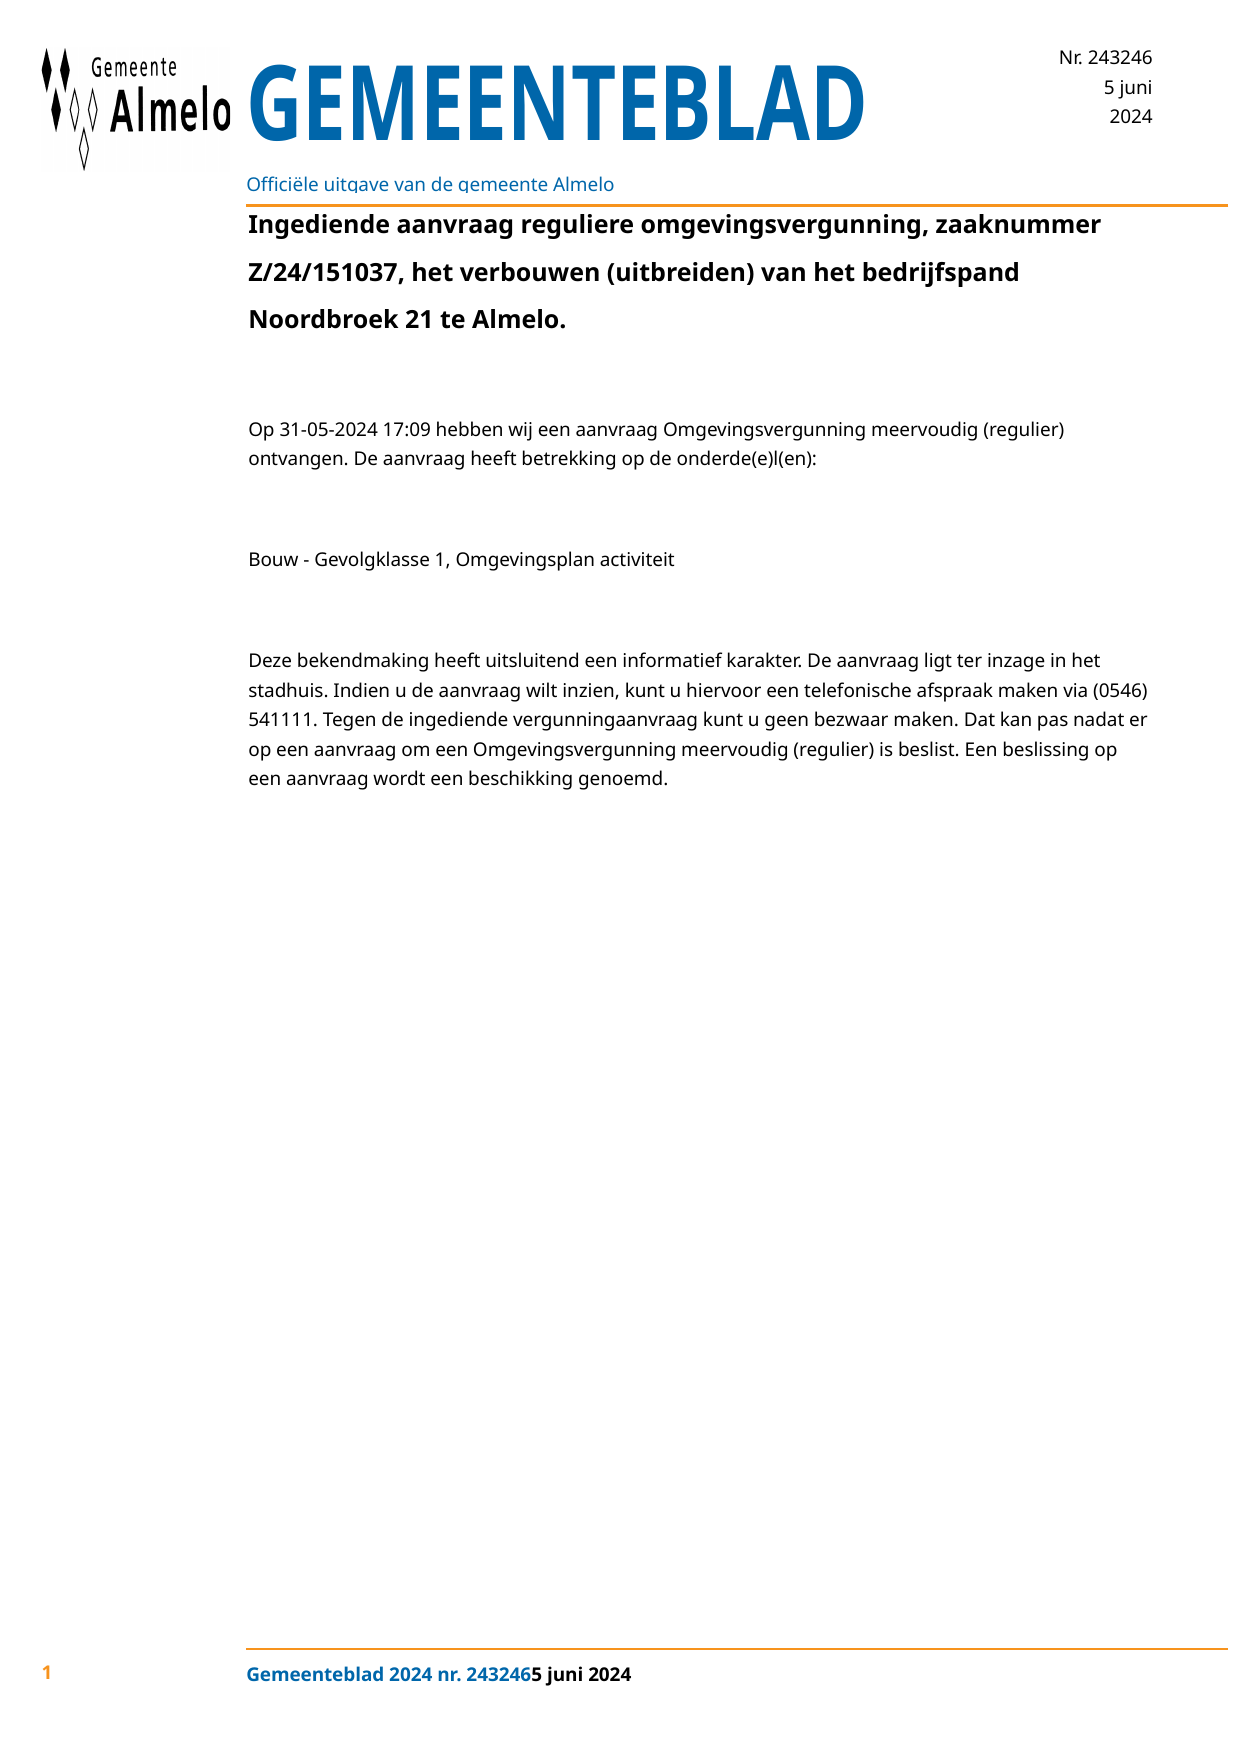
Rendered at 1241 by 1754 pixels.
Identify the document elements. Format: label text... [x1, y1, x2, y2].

picture [41, 47, 231, 172]
text Ingediende aanvraag reguliere omgevingsvergunning, zaaknummer Z/24/151037, het verbouwen (uitbreiden) van het bedrijfspand Noordbroek 21 te Almelo. [248, 207, 1152, 336]
text Bouw - Gevolgklasse 1, Omgevingsplan activiteit [248, 546, 1152, 572]
text Deze bekendmaking heeft uitsluitend een informatief karakter. De aanvraag ligt ter inzage in het stadhuis. Indien u de aanvraag wilt inzien, kunt u hiervoor een telefonische afspraak maken via (0546) 541111. Tegen de ingediende vergunningaanvraag kunt u geen bezwaar maken. Dat kan pas nadat er op een aanvraag om een Omgevingsvergunning meervoudig (regulier) is beslist. Een beslissing op een aanvraag wordt een beschikking genoemd. [248, 647, 1152, 791]
text Op 31-05-2024 17:09 hebben wij een aanvraag Omgevingsvergunning meervoudig (regulier) ontvangen. De aanvraag heeft betrekking op de onderde(e)l(en): [248, 416, 1152, 471]
